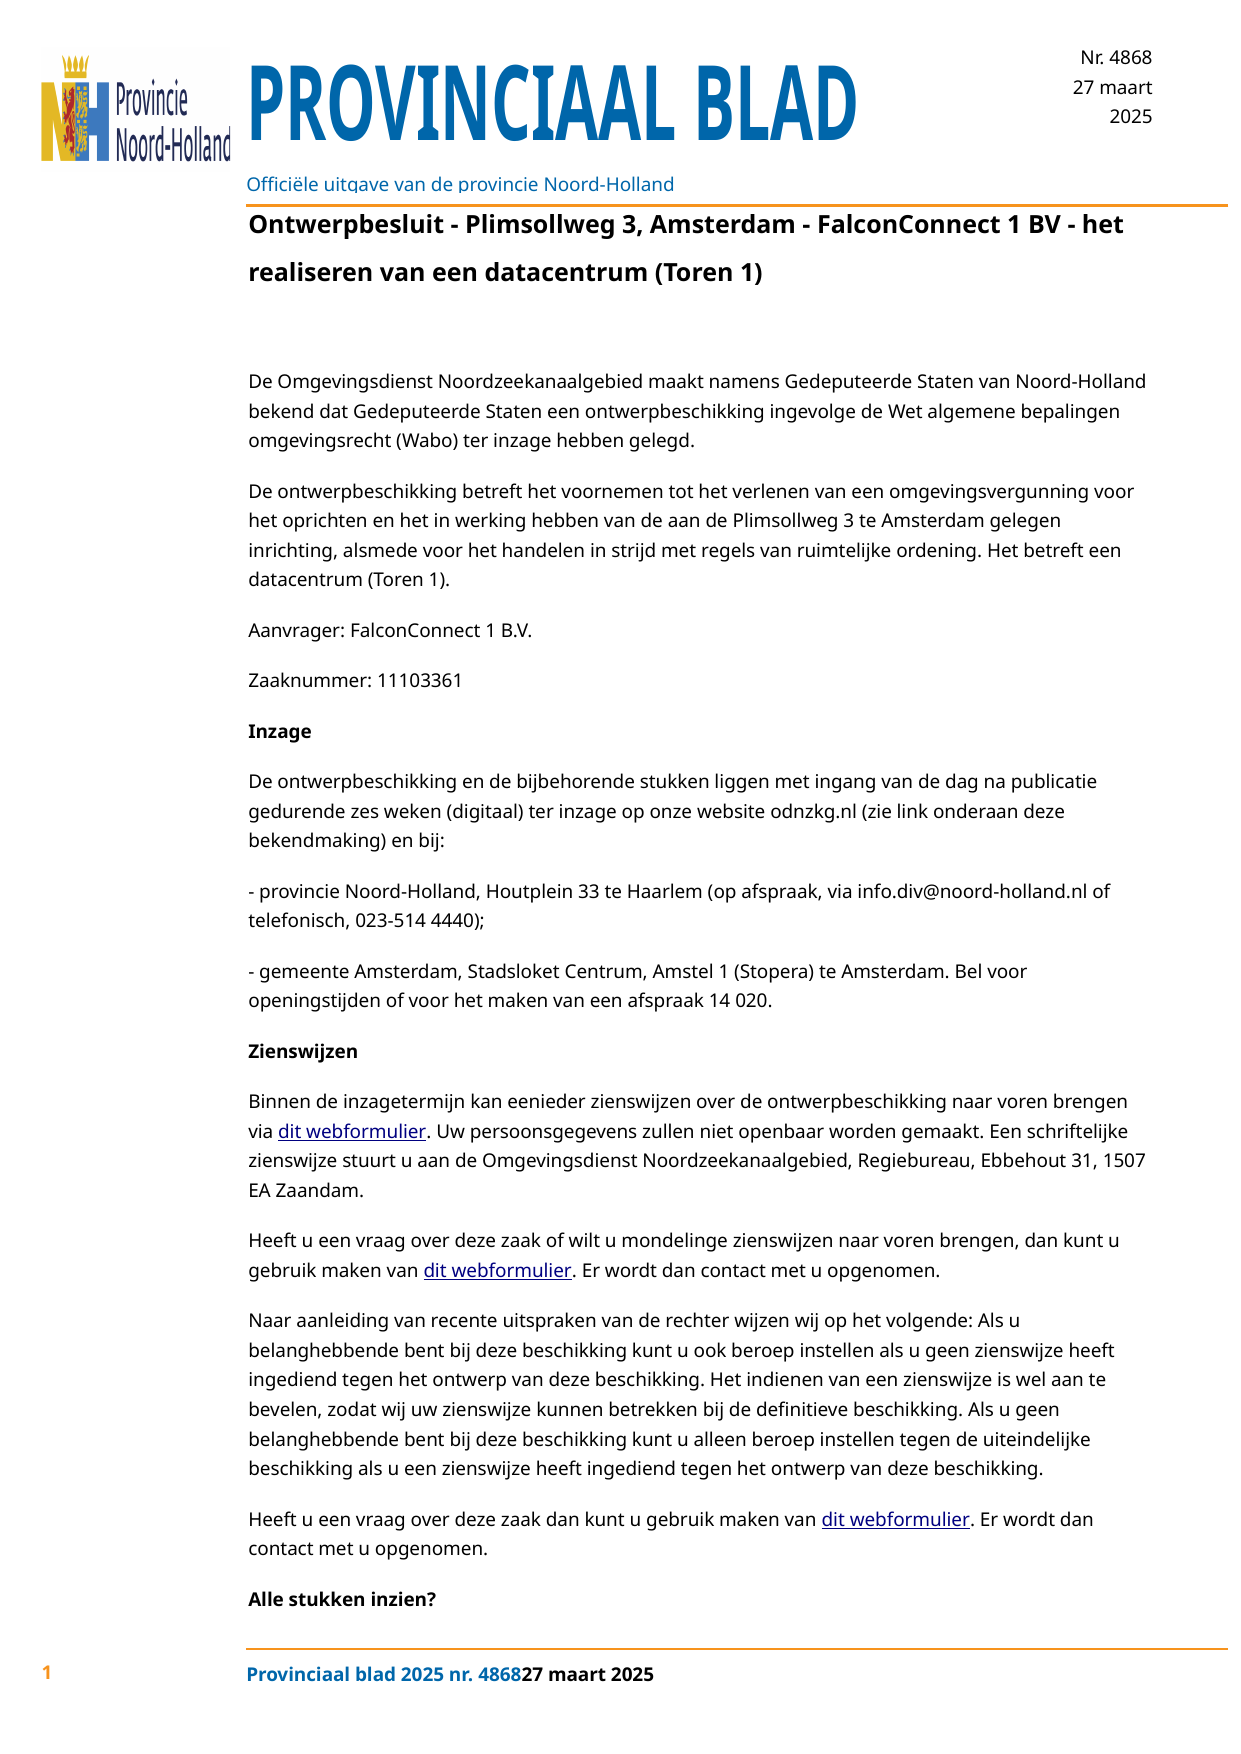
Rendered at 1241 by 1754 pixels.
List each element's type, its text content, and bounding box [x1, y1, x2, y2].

text De Omgevingsdienst Noordzeekanaalgebied maakt namens Gedeputeerde Staten van Noord-Holland bekend dat Gedeputeerde Staten een ontwerpbeschikking ingevolge de Wet algemene bepalingen omgevingsrecht (Wabo) ter inzage hebben gelegd. [248, 368, 1152, 453]
text Heeft u een vraag over deze zaak dan kunt u gebruik maken van dit webformulier. Er wordt dan contact met u opgenomen. [248, 1506, 1152, 1561]
text Binnen de inzagetermijn kan eenieder zienswijzen over de ontwerpbeschikking naar voren brengen via dit webformulier. Uw persoonsgegevens zullen niet openbaar worden gemaakt. Een schriftelijke zienswijze stuurt u aan de Omgevingsdienst Noordzeekanaalgebied, Regiebureau, Ebbehout 31, 1507 EA Zaandam. [248, 1088, 1152, 1203]
text Ontwerpbesluit - Plimsollweg 3, Amsterdam - FalconConnect 1 BV - het realiseren van een datacentrum (Toren 1) [248, 207, 1152, 288]
text Aanvrager: FalconConnect 1 B.V. [248, 617, 1152, 643]
text De ontwerpbeschikking en de bijbehorende stukken liggen met ingang van de dag na publicatie gedurende zes weken (digitaal) ter inzage op onze website odnzkg.nl (zie link onderaan deze bekendmaking) en bij: [248, 768, 1152, 853]
text Zienswijzen [248, 1038, 1152, 1064]
text Alle stukken inzien? [248, 1586, 1152, 1612]
text De ontwerpbeschikking betreft het voornemen tot het verlenen van een omgevingsvergunning voor het oprichten en het in werking hebben van de aan de Plimsollweg 3 te Amsterdam gelegen inrichting, alsmede voor het handelen in strijd met regels van ruimtelijke ordening. Het betreft een datacentrum (Toren 1). [248, 478, 1152, 592]
text - provincie Noord-Holland, Houtplein 33 te Haarlem (op afspraak, via info.div@noord-holland.nl of telefonisch, 023-514 4440); [248, 878, 1152, 933]
text Inzage [248, 718, 1152, 744]
text - gemeente Amsterdam, Stadsloket Centrum, Amstel 1 (Stopera) te Amsterdam. Bel voor openingstijden of voor het maken van een afspraak 14 020. [248, 958, 1152, 1013]
picture [41, 47, 231, 172]
text Naar aanleiding van recente uitspraken van de rechter wijzen wij op het volgende: Als u belanghebbende bent bij deze beschikking kunt u ook beroep instellen als u geen zienswijze heeft ingediend tegen het ontwerp van deze beschikking. Het indienen van een zienswijze is wel aan te bevelen, zodat wij uw zienswijze kunnen betrekken bij de definitieve beschikking. Als u geen belanghebbende bent bij deze beschikking kunt u alleen beroep instellen tegen de uiteindelijke beschikking als u een zienswijze heeft ingediend tegen het ontwerp van deze beschikking. [248, 1307, 1152, 1481]
text Heeft u een vraag over deze zaak of wilt u mondelinge zienswijzen naar voren brengen, dan kunt u gebruik maken van dit webformulier. Er wordt dan contact met u opgenomen. [248, 1227, 1152, 1283]
text Zaaknummer: 11103361 [248, 667, 1152, 693]
